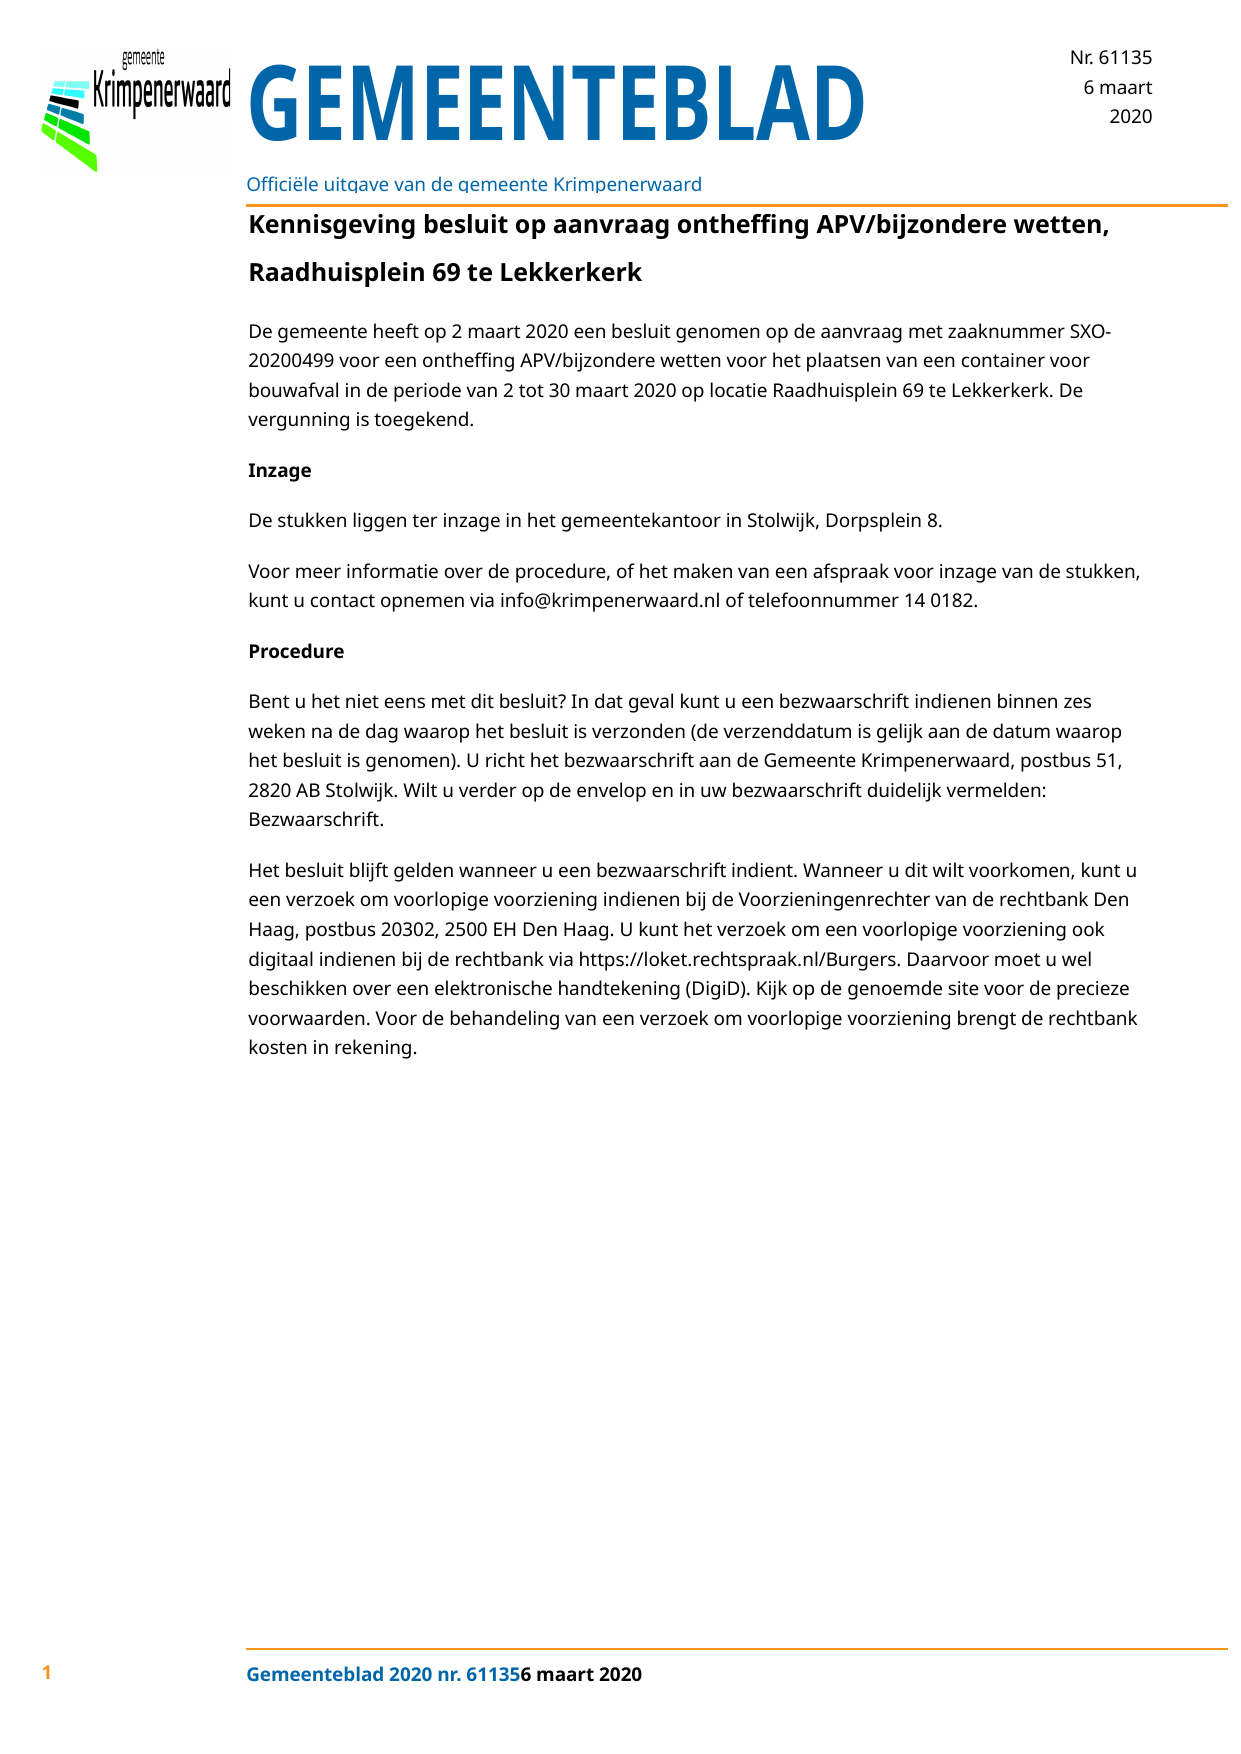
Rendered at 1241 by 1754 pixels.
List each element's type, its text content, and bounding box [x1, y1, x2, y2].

text Voor meer informatie over de procedure, of het maken van een afspraak voor inzage van de stukken, kunt u contact opnemen via info@krimpenerwaard.nl of telefoonnummer 14 0182. [248, 558, 1152, 613]
text De stukken liggen ter inzage in het gemeentekantoor in Stolwijk, Dorpsplein 8. [248, 507, 1152, 533]
text Bent u het niet eens met dit besluit? In dat geval kunt u een bezwaarschrift indienen binnen zes weken na de dag waarop het besluit is verzonden (de verzenddatum is gelijk aan de datum waarop het besluit is genomen). U richt het bezwaarschrift aan de Gemeente Krimpenerwaard, postbus 51, 2820 AB Stolwijk. Wilt u verder op de envelop en in uw bezwaarschrift duidelijk vermelden: Bezwaarschrift. [248, 688, 1152, 832]
picture [41, 47, 231, 172]
text De gemeente heeft op 2 maart 2020 een besluit genomen op de aanvraag met zaaknummer SXO-20200499 voor een ontheffing APV/bijzondere wetten voor het plaatsen van een container voor bouwafval in de periode van 2 tot 30 maart 2020 op locatie Raadhuisplein 69 te Lekkerkerk. De vergunning is toegekend. [248, 318, 1152, 432]
text Inzage [248, 457, 1152, 483]
text Kennisgeving besluit op aanvraag ontheffing APV/bijzondere wetten, Raadhuisplein 69 te Lekkerkerk [248, 207, 1152, 288]
text Het besluit blijft gelden wanneer u een bezwaarschrift indient. Wanneer u dit wilt voorkomen, kunt u een verzoek om voorlopige voorziening indienen bij de Voorzieningenrechter van de rechtbank Den Haag, postbus 20302, 2500 EH Den Haag. U kunt het verzoek om een voorlopige voorziening ook digitaal indienen bij de rechtbank via https://loket.rechtspraak.nl/Burgers. Daarvoor moet u wel beschikken over een elektronische handtekening (DigiD). Kijk op de genoemde site voor de precieze voorwaarden. Voor de behandeling van een verzoek om voorlopige voorziening brengt de rechtbank kosten in rekening. [248, 857, 1152, 1060]
text Procedure [248, 638, 1152, 664]
